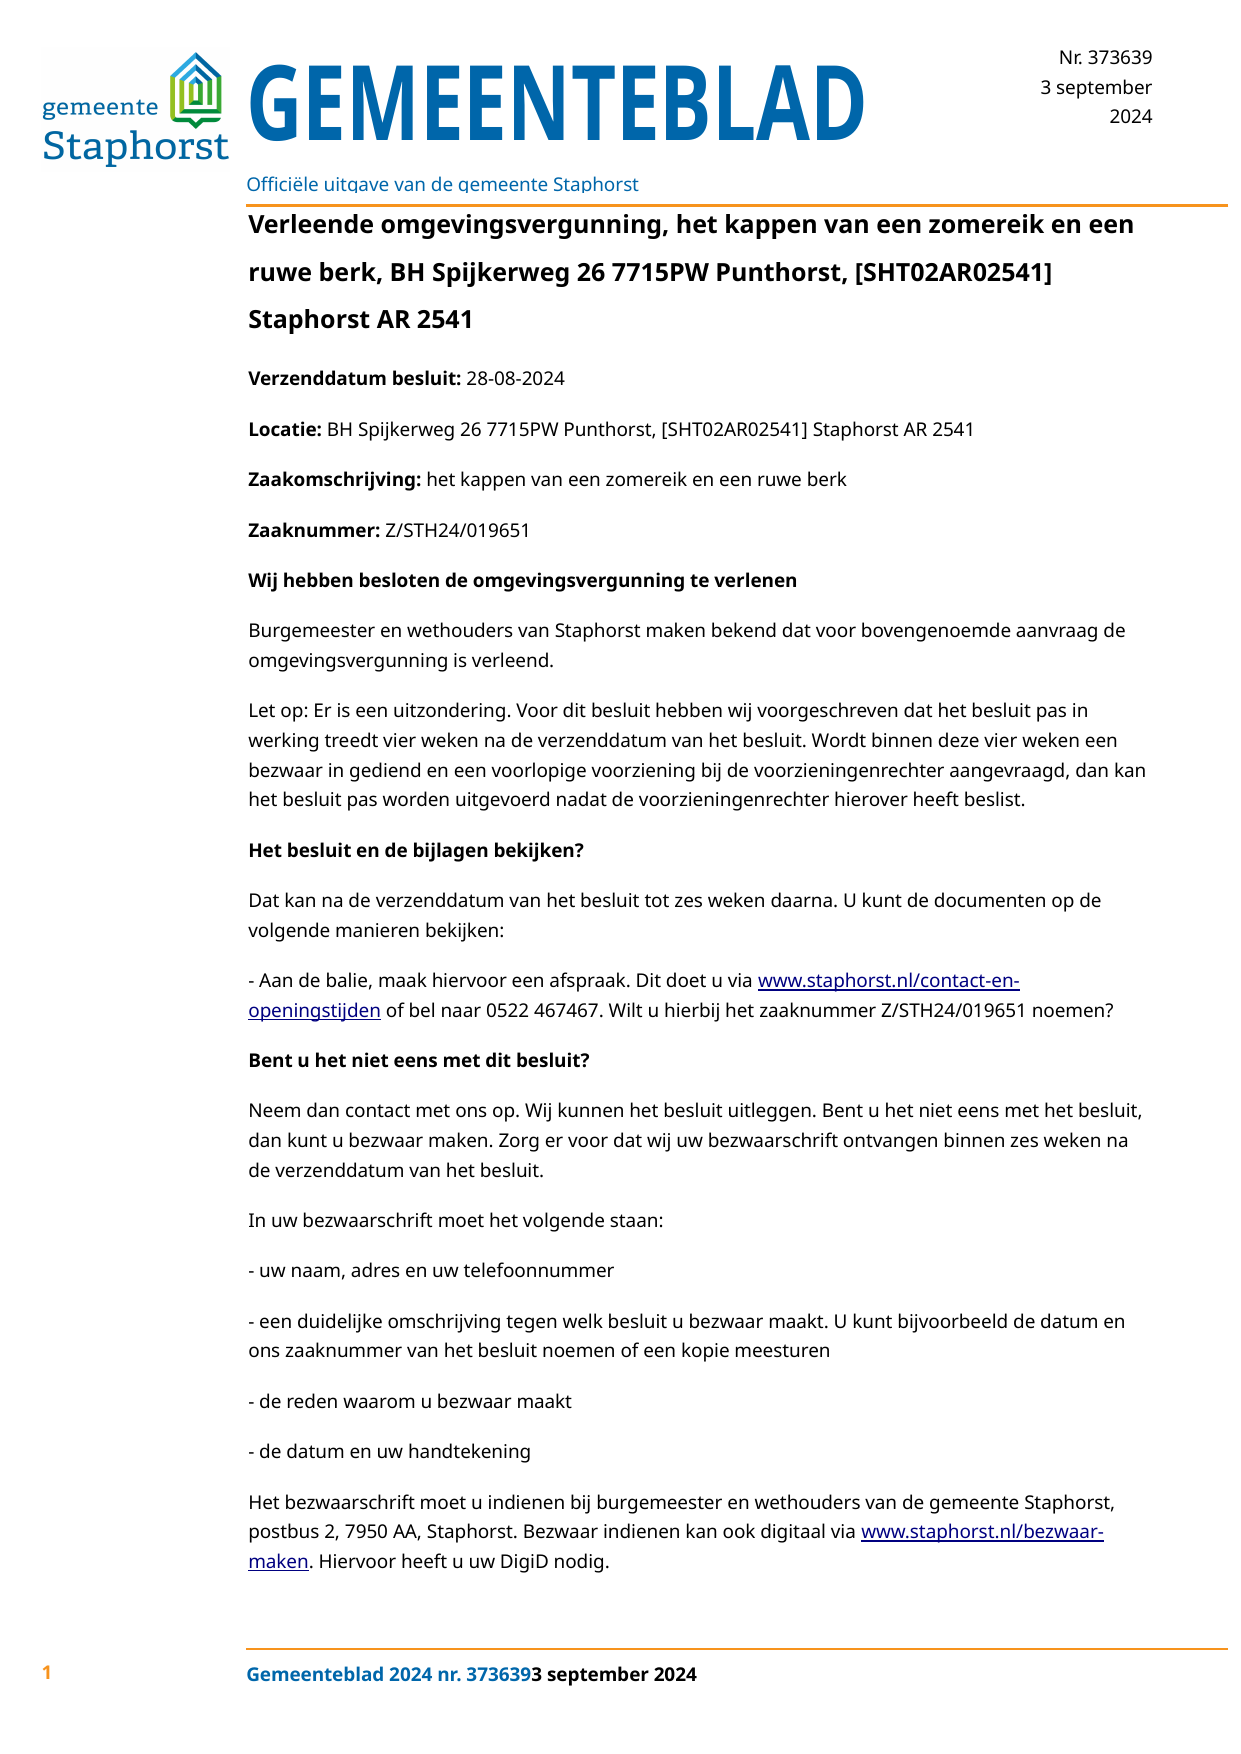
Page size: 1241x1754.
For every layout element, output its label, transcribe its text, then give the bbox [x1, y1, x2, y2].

text Neem dan contact met ons op. Wij kunnen het besluit uitleggen. Bent u het niet eens met het besluit, dan kunt u bezwaar maken. Zorg er voor dat wij uw bezwaarschrift ontvangen binnen zes weken na de verzenddatum van het besluit. [248, 1098, 1152, 1182]
text Burgemeester en wethouders van Staphorst maken bekend dat voor bovengenoemde aanvraag de omgevingsvergunning is verleend. [248, 618, 1152, 673]
text Locatie: BH Spijkerweg 26 7715PW Punthorst, [SHT02AR02541] Staphorst AR 2541 [248, 416, 1152, 442]
text Verzenddatum besluit: 28-08-2024 [248, 366, 1152, 391]
text - een duidelijke omschrijving tegen welk besluit u bezwaar maakt. U kunt bijvoorbeeld de datum en ons zaaknummer van het besluit noemen of een kopie meesturen [248, 1308, 1152, 1363]
text - Aan de balie, maak hiervoor een afspraak. Dit doet u via www.staphorst.nl/contact-en-openingstijden of bel naar 0522 467467. Wilt u hierbij het zaaknummer Z/STH24/019651 noemen? [248, 967, 1152, 1022]
text Het bezwaarschrift moet u indienen bij burgemeester en wethouders van de gemeente Staphorst, postbus 2, 7950 AA, Staphorst. Bezwaar indienen kan ook digitaal via www.staphorst.nl/bezwaar-maken. Hiervoor heeft u uw DigiD nodig. [248, 1489, 1152, 1574]
text Bent u het niet eens met dit besluit? [248, 1047, 1152, 1073]
text Het besluit en de bijlagen bekijken? [248, 837, 1152, 862]
text - de datum en uw handtekening [248, 1438, 1152, 1464]
text - uw naam, adres en uw telefoonnummer [248, 1258, 1152, 1283]
text Let op: Er is een uitzondering. Voor dit besluit hebben wij voorgeschreven dat het besluit pas in werking treedt vier weken na de verzenddatum van het besluit. Wordt binnen deze vier weken een bezwaar in gediend en een voorlopige voorziening bij de voorzieningenrechter aangevraagd, dan kan het besluit pas worden uitgevoerd nadat de voorzieningenrechter hierover heeft beslist. [248, 698, 1152, 812]
text Wij hebben besloten de omgevingsvergunning te verlenen [248, 567, 1152, 593]
text Zaakomschrijving: het kappen van een zomereik en een ruwe berk [248, 466, 1152, 492]
picture [41, 47, 231, 172]
text Dat kan na de verzenddatum van het besluit tot zes weken daarna. U kunt de documenten op de volgende manieren bekijken: [248, 887, 1152, 942]
text Zaaknummer: Z/STH24/019651 [248, 517, 1152, 542]
text Verleende omgevingsvergunning, het kappen van een zomereik en een ruwe berk, BH Spijkerweg 26 7715PW Punthorst, [SHT02AR02541] Staphorst AR 2541 [248, 207, 1152, 336]
text In uw bezwaarschrift moet het volgende staan: [248, 1207, 1152, 1233]
text - de reden waarom u bezwaar maakt [248, 1388, 1152, 1414]
